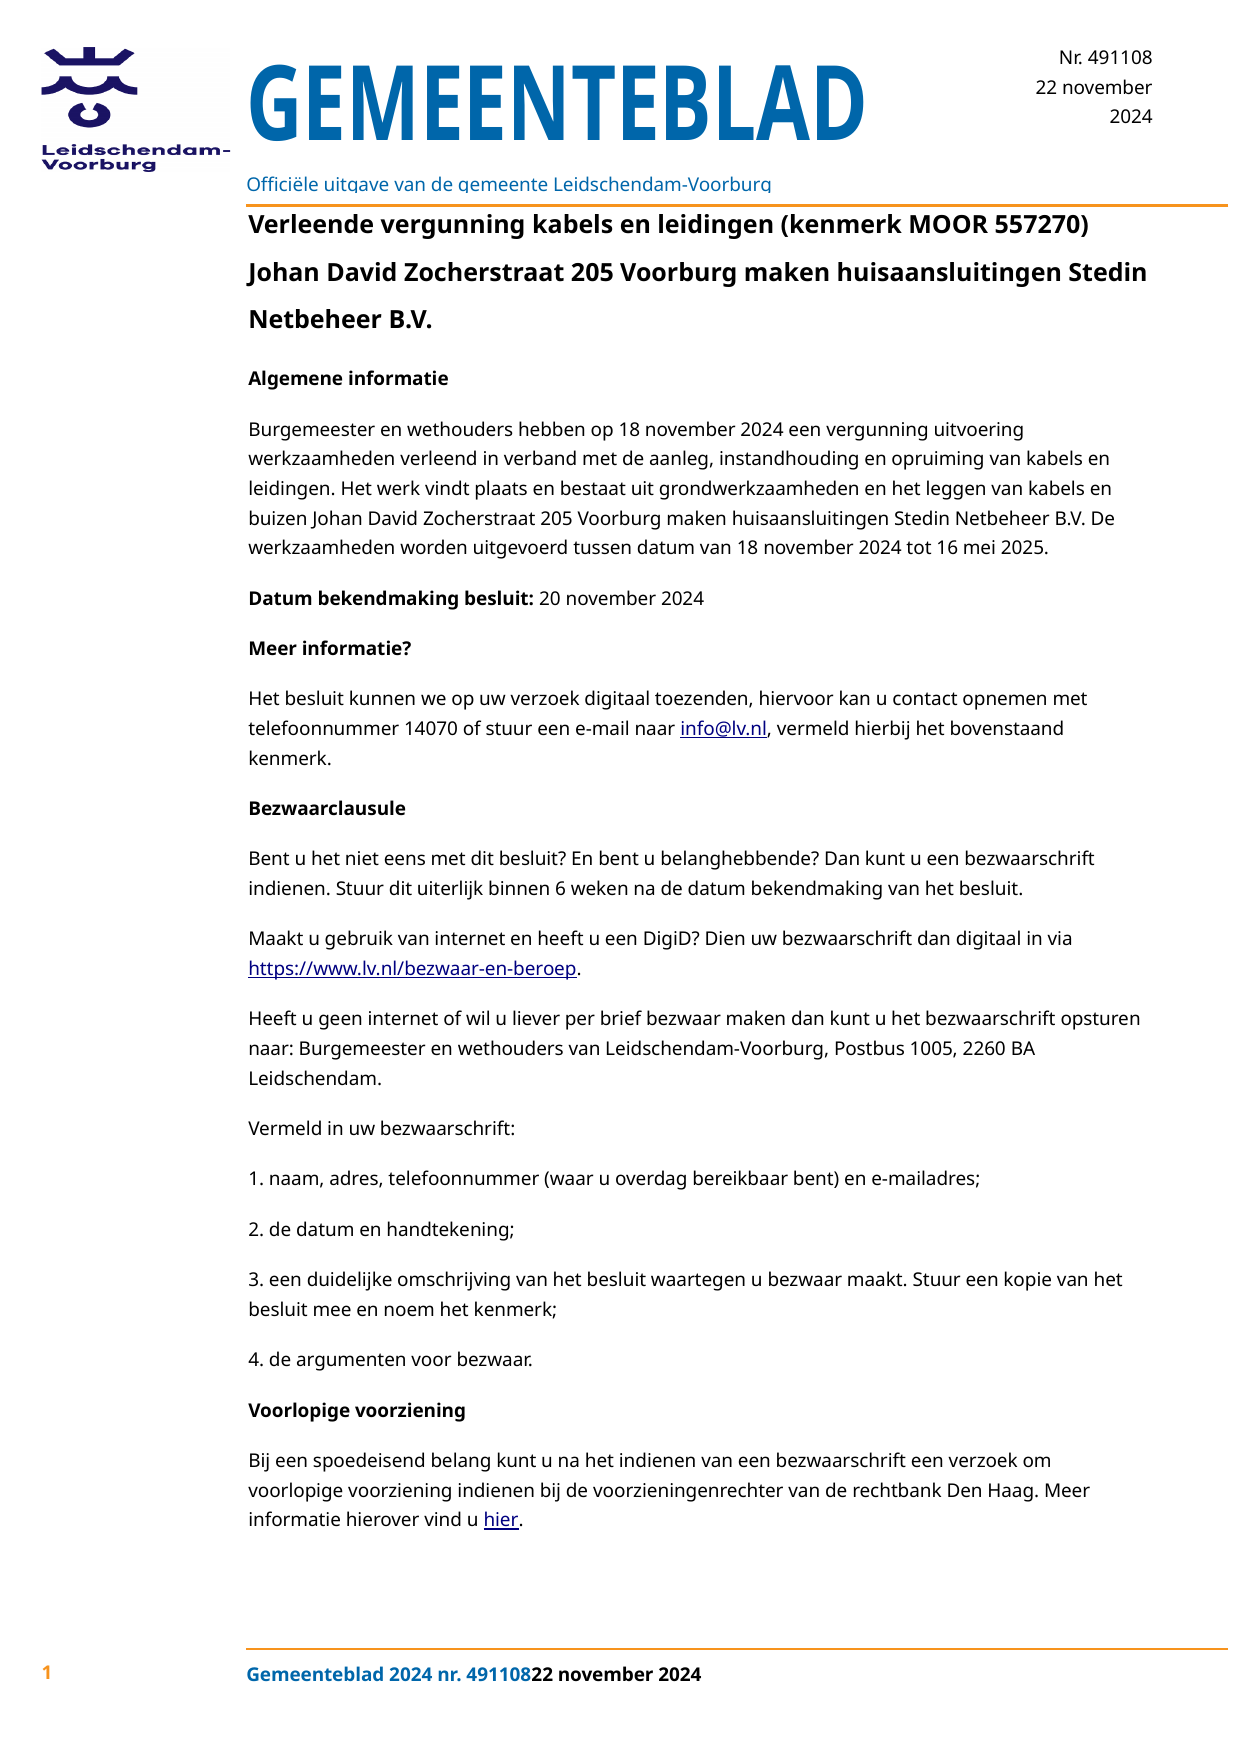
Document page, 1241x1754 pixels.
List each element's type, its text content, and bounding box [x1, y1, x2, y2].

text 4. de argumenten voor bezwaar. [248, 1346, 1152, 1372]
text 3. een duidelijke omschrijving van het besluit waartegen u bezwaar maakt. Stuur een kopie van het besluit mee en noem het kenmerk; [248, 1266, 1152, 1322]
text Datum bekendmaking besluit: 20 november 2024 [248, 585, 1152, 610]
text 2. de datum en handtekening; [248, 1216, 1152, 1242]
text Burgemeester en wethouders hebben op 18 november 2024 een vergunning uitvoering werkzaamheden verleend in verband met de aanleg, instandhouding en opruiming van kabels en leidingen. Het werk vindt plaats en bestaat uit grondwerkzaamheden en het leggen van kabels en buizen Johan David Zocherstraat 205 Voorburg maken huisaansluitingen Stedin Netbeheer B.V. De werkzaamheden worden uitgevoerd tussen datum van 18 november 2024 tot 16 mei 2025. [248, 416, 1152, 560]
text Meer informatie? [248, 635, 1152, 661]
text Bezwaarclausule [248, 795, 1152, 821]
text 1. naam, adres, telefoonnummer (waar u overdag bereikbaar bent) en e-mailadres; [248, 1166, 1152, 1191]
picture [41, 47, 231, 172]
text Bij een spoedeisend belang kunt u na het indienen van een bezwaarschrift een verzoek om voorlopige voorziening indienen bij de voorzieningenrechter van de rechtbank Den Haag. Meer informatie hierover vind u hier. [248, 1447, 1152, 1532]
text Verleende vergunning kabels en leidingen (kenmerk MOOR 557270) Johan David Zocherstraat 205 Voorburg maken huisaansluitingen Stedin Netbeheer B.V. [248, 207, 1152, 336]
text Maakt u gebruik van internet en heeft u een DigiD? Dien uw bezwaarschrift dan digitaal in via https://www.lv.nl/bezwaar-en-beroep. [248, 926, 1152, 981]
text Algemene informatie [248, 366, 1152, 391]
text Voorlopige voorziening [248, 1397, 1152, 1422]
text Heeft u geen internet of wil u liever per brief bezwaar maken dan kunt u het bezwaarschrift opsturen naar: Burgemeester en wethouders van Leidschendam-Voorburg, Postbus 1005, 2260 BA Leidschendam. [248, 1006, 1152, 1090]
text Vermeld in uw bezwaarschrift: [248, 1115, 1152, 1141]
text Het besluit kunnen we op uw verzoek digitaal toezenden, hiervoor kan u contact opnemen met telefoonnummer 14070 of stuur een e-mail naar info@lv.nl, vermeld hierbij het bovenstaand kenmerk. [248, 686, 1152, 770]
text Bent u het niet eens met dit besluit? En bent u belanghebbende? Dan kunt u een bezwaarschrift indienen. Stuur dit uiterlijk binnen 6 weken na de datum bekendmaking van het besluit. [248, 846, 1152, 901]
